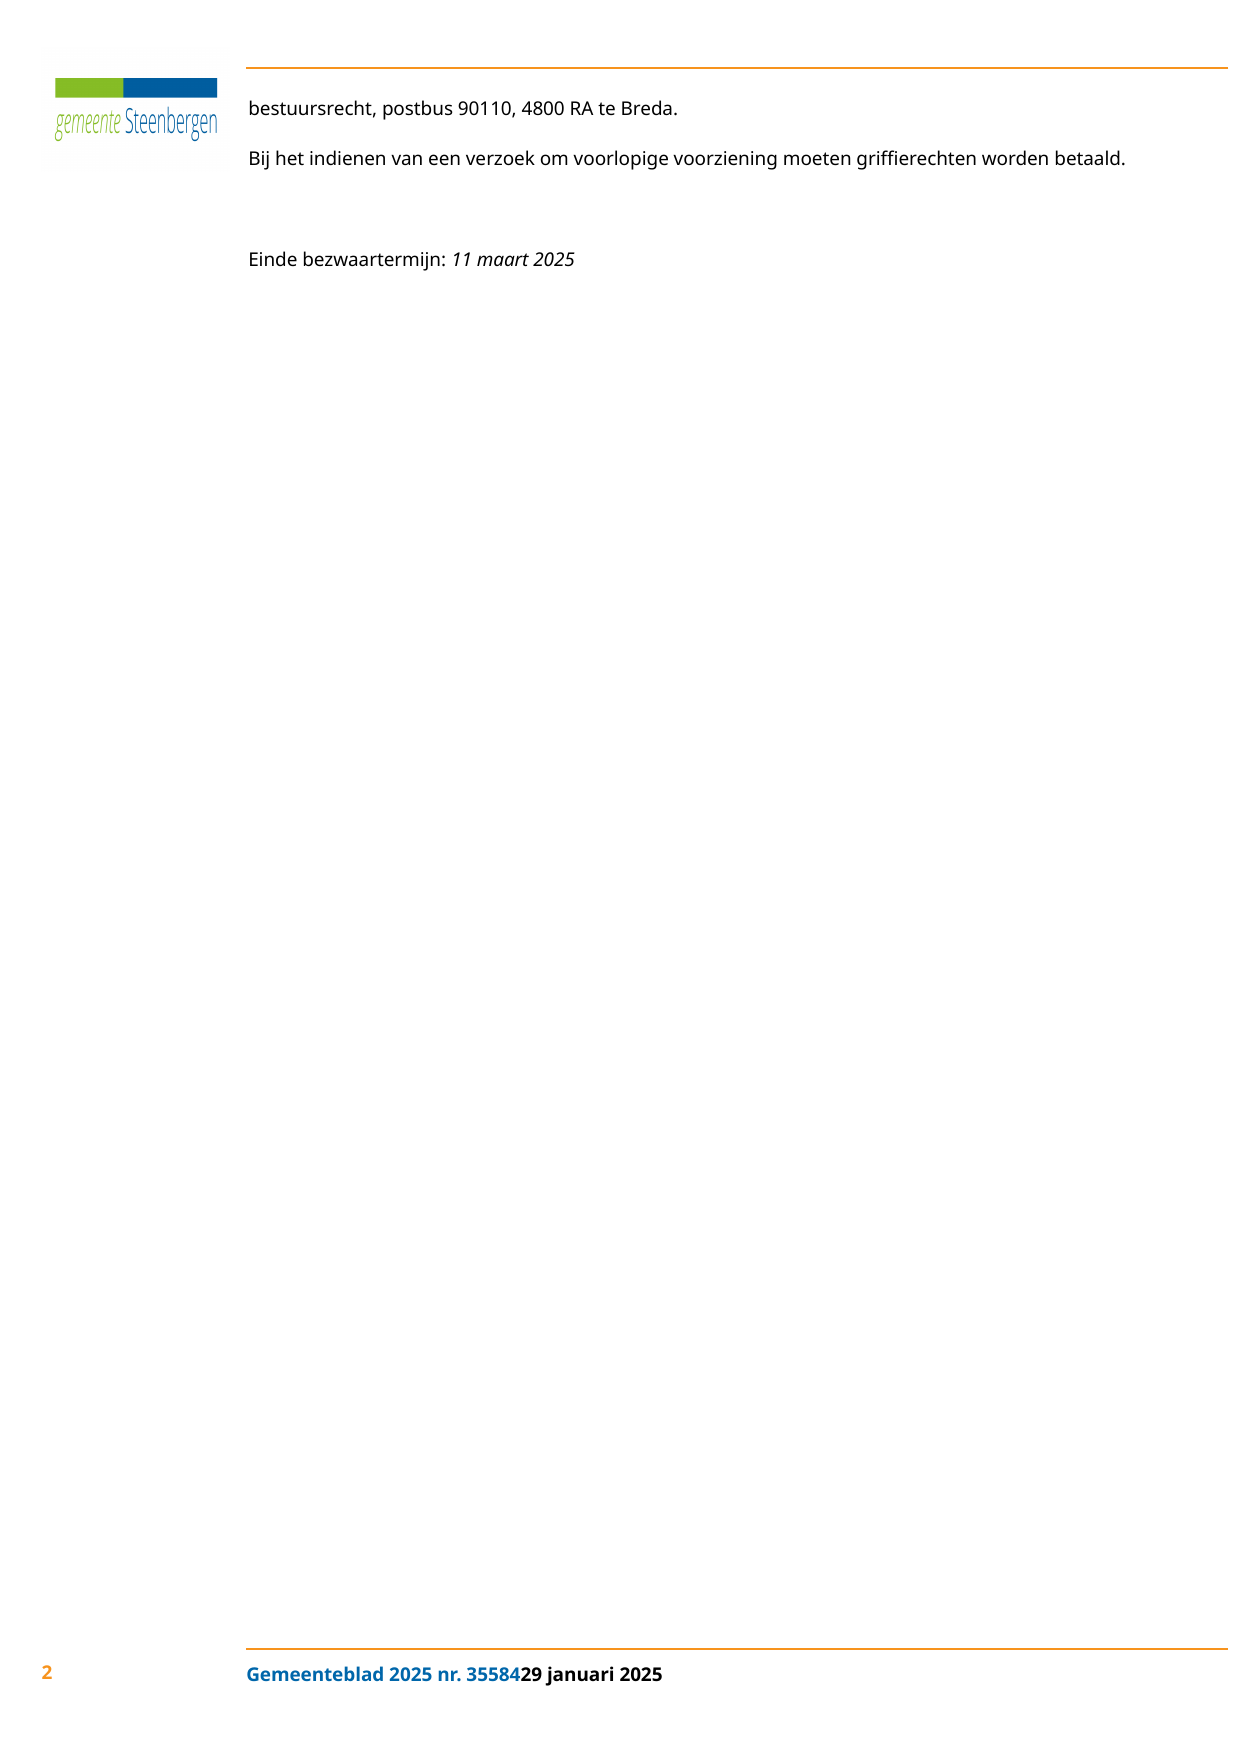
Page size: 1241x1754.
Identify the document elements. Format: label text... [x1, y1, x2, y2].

text bestuursrecht, postbus 90110, 4800 RA te Breda. [248, 95, 1152, 121]
text Einde bezwaartermijn: 11 maart 2025 [248, 246, 1152, 272]
picture [41, 47, 231, 172]
text Bij het indienen van een verzoek om voorlopige voorziening moeten griffierechten worden betaald. [248, 145, 1152, 171]
